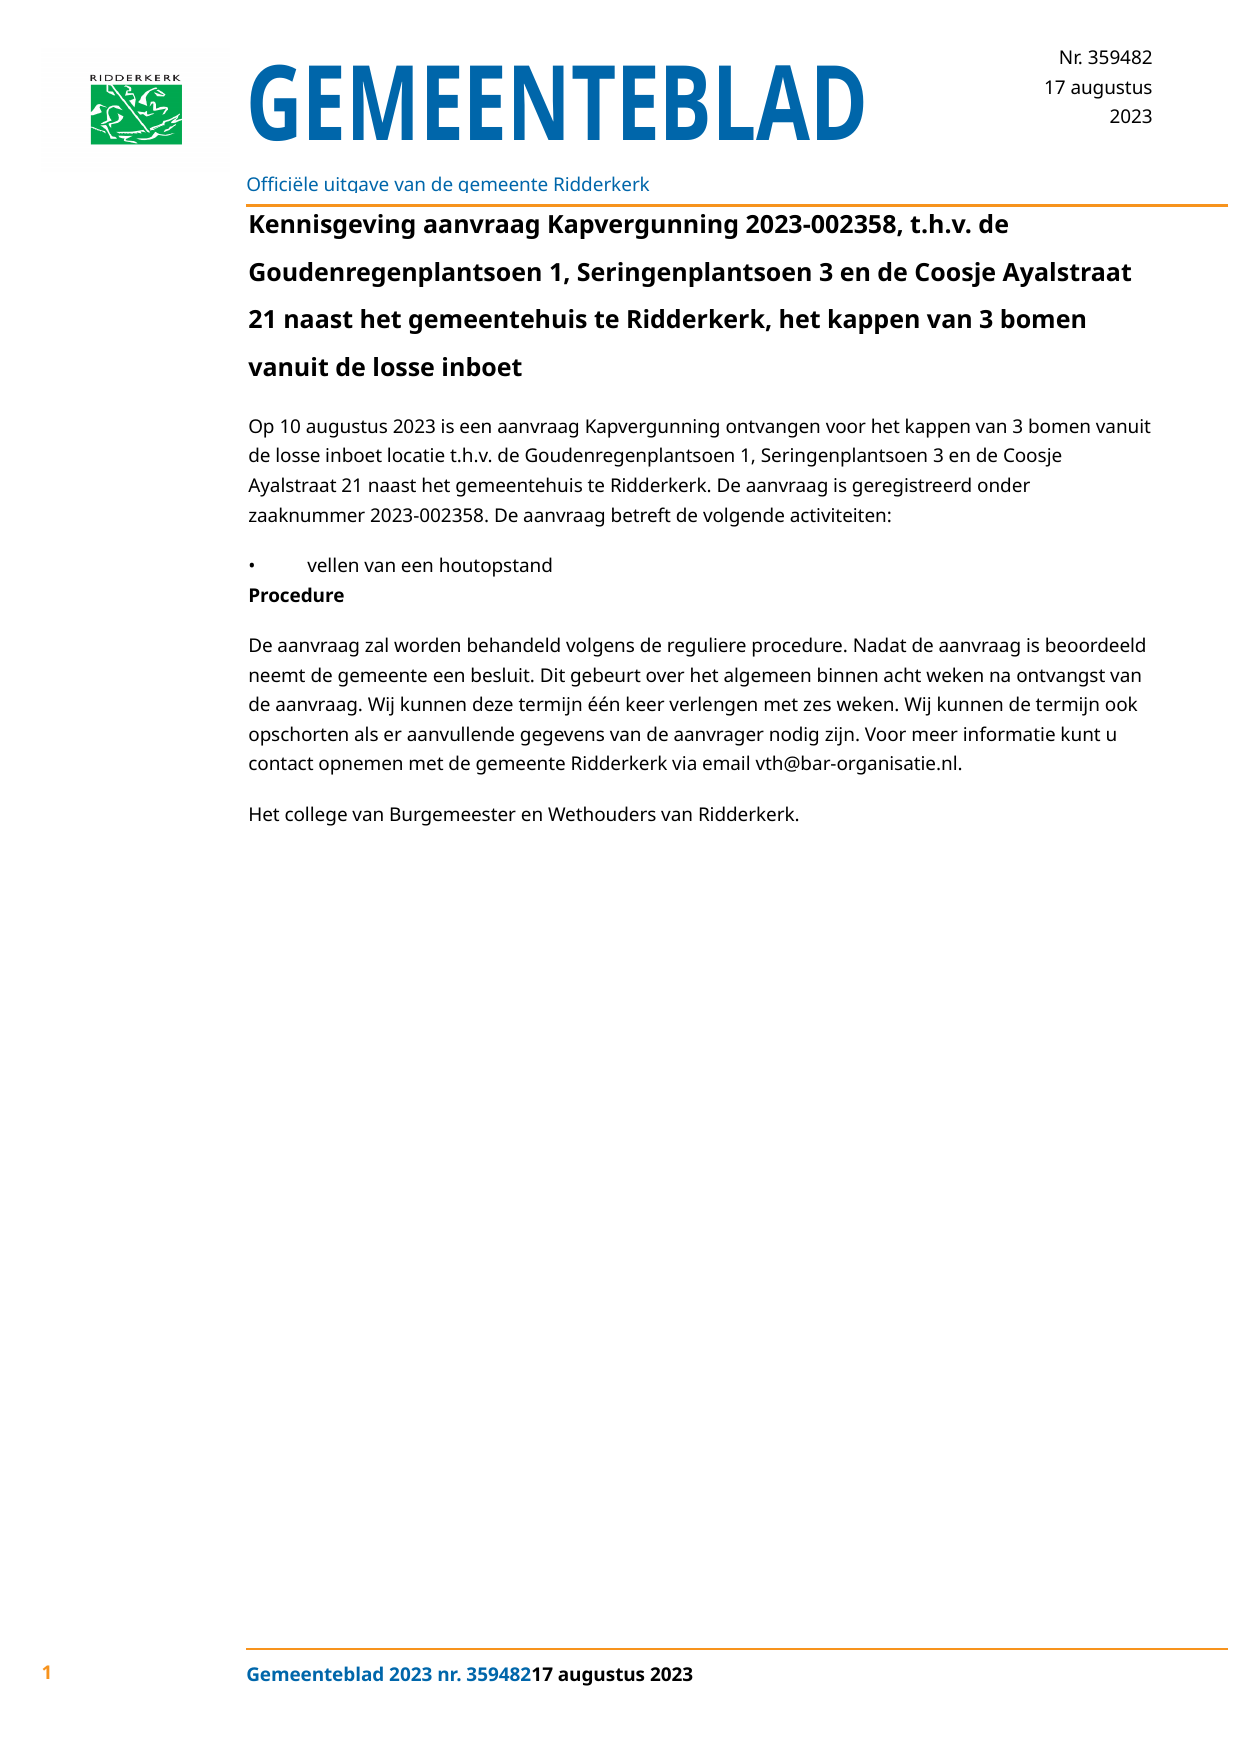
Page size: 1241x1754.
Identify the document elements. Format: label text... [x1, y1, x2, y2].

text Kennisgeving aanvraag Kapvergunning 2023-002358, t.h.v. de Goudenregenplantsoen 1, Seringenplantsoen 3 en de Coosje Ayalstraat 21 naast het gemeentehuis te Ridderkerk, het kappen van 3 bomen vanuit de losse inboet [248, 207, 1152, 384]
list vellen van een houtopstand [248, 552, 1152, 578]
text Procedure [248, 582, 1152, 608]
picture [41, 47, 231, 172]
text Het college van Burgemeester en Wethouders van Ridderkerk. [248, 801, 1152, 827]
text Op 10 augustus 2023 is een aanvraag Kapvergunning ontvangen voor het kappen van 3 bomen vanuit de losse inboet locatie t.h.v. de Goudenregenplantsoen 1, Seringenplantsoen 3 en de Coosje Ayalstraat 21 naast het gemeentehuis te Ridderkerk. De aanvraag is geregistreerd onder zaaknummer 2023-002358. De aanvraag betreft de volgende activiteiten: [248, 413, 1152, 528]
text De aanvraag zal worden behandeld volgens de reguliere procedure. Nadat de aanvraag is beoordeeld neemt de gemeente een besluit. Dit gebeurt over het algemeen binnen acht weken na ontvangst van de aanvraag. Wij kunnen deze termijn één keer verlengen met zes weken. Wij kunnen de termijn ook opschorten als er aanvullende gegevens van de aanvrager nodig zijn. Voor meer informatie kunt u contact opnemen met de gemeente Ridderkerk via email vth@bar-organisatie.nl. [248, 632, 1152, 776]
